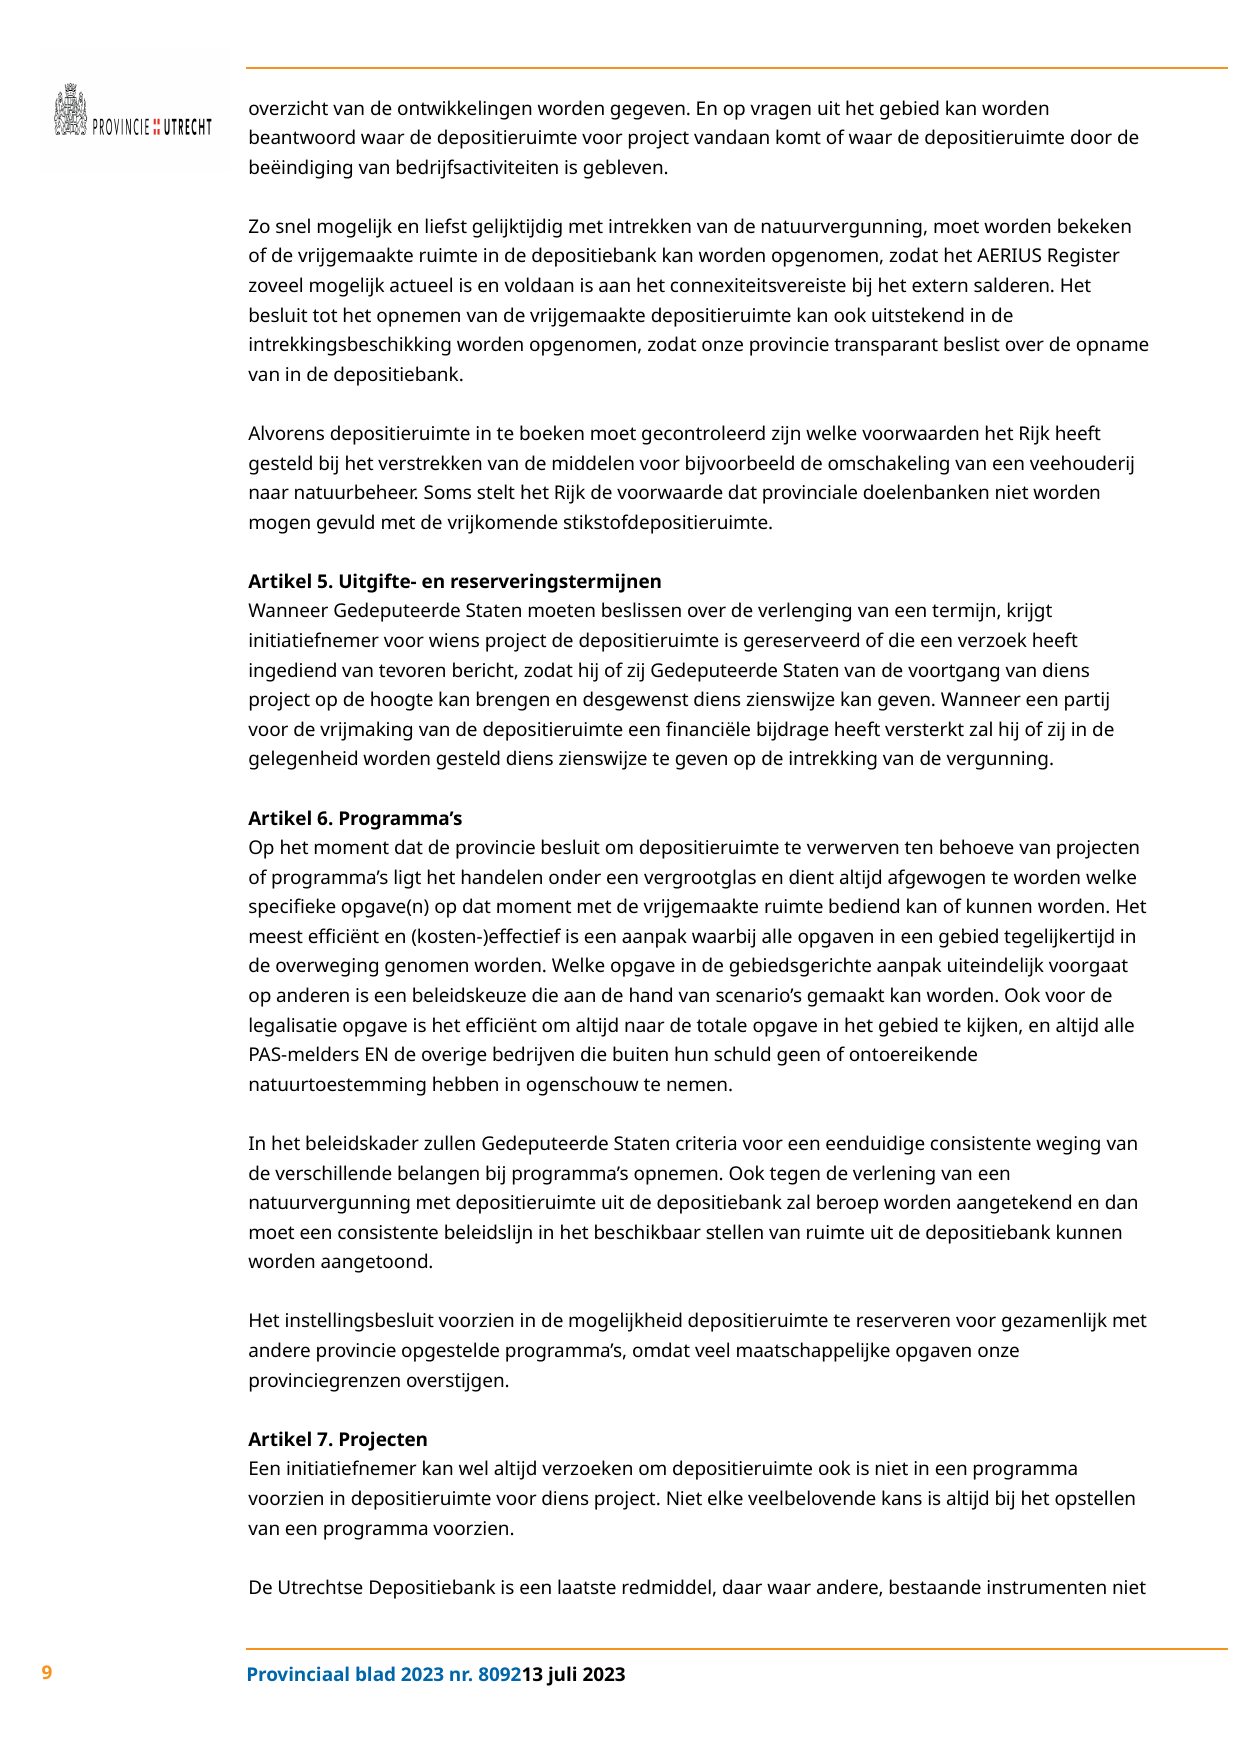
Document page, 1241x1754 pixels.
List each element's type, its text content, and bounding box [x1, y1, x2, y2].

picture [41, 47, 231, 172]
text In het beleidskader zullen Gedeputeerde Staten criteria voor een eenduidige consistente weging van de verschillende belangen bij programma’s opnemen. Ook tegen de verlening van een natuurvergunning met depositieruimte uit de depositiebank zal beroep worden aangetekend en dan moet een consistente beleidslijn in het beschikbaar stellen van ruimte uit de depositiebank kunnen worden aangetoond. [248, 1130, 1152, 1274]
text Artikel 6. Programma’s [248, 805, 1152, 831]
text Wanneer Gedeputeerde Staten moeten beslissen over de verlenging van een termijn, krijgt initiatiefnemer voor wiens project de depositieruimte is gereserveerd of die een verzoek heeft ingediend van tevoren bericht, zodat hij of zij Gedeputeerde Staten van de voortgang van diens project op de hoogte kan brengen en desgewenst diens zienswijze kan geven. Wanneer een partij voor de vrijmaking van de depositieruimte een financiële bijdrage heeft versterkt zal hij of zij in de gelegenheid worden gesteld diens zienswijze te geven op de intrekking van de vergunning. [248, 598, 1152, 771]
text Het instellingsbesluit voorzien in de mogelijkheid depositieruimte te reserveren voor gezamenlijk met andere provincie opgestelde programma’s, omdat veel maatschappelijke opgaven onze provinciegrenzen overstijgen. [248, 1308, 1152, 1393]
text Artikel 5. Uitgifte- en reserveringstermijnen [248, 568, 1152, 594]
text Alvorens depositieruimte in te boeken moet gecontroleerd zijn welke voorwaarden het Rijk heeft gesteld bij het verstrekken van de middelen voor bijvoorbeeld de omschakeling van een veehouderij naar natuurbeheer. Soms stelt het Rijk de voorwaarde dat provinciale doelenbanken niet worden mogen gevuld met de vrijkomende stikstofdepositieruimte. [248, 420, 1152, 535]
text De Utrechtse Depositiebank is een laatste redmiddel, daar waar andere, bestaande instrumenten niet [248, 1574, 1152, 1600]
text Een initiatiefnemer kan wel altijd verzoeken om depositieruimte ook is niet in een programma voorzien in depositieruimte voor diens project. Niet elke veelbelovende kans is altijd bij het opstellen van een programma voorzien. [248, 1456, 1152, 1541]
text Op het moment dat de provincie besluit om depositieruimte te verwerven ten behoeve van projecten of programma’s ligt het handelen onder een vergrootglas en dient altijd afgewogen te worden welke specifieke opgave(n) op dat moment met de vrijgemaakte ruimte bediend kan of kunnen worden. Het meest efficiënt en (kosten-)effectief is een aanpak waarbij alle opgaven in een gebied tegelijkertijd in de overweging genomen worden. Welke opgave in de gebiedsgerichte aanpak uiteindelijk voorgaat op anderen is een beleidskeuze die aan de hand van scenario’s gemaakt kan worden. Ook voor de legalisatie opgave is het efficiënt om altijd naar de totale opgave in het gebied te kijken, en altijd alle PAS-melders EN de overige bedrijven die buiten hun schuld geen of ontoereikende natuurtoestemming hebben in ogenschouw te nemen. [248, 834, 1152, 1097]
text Zo snel mogelijk en liefst gelijktijdig met intrekken van de natuurvergunning, moet worden bekeken of de vrijgemaakte ruimte in de depositiebank kan worden opgenomen, zodat het AERIUS Register zoveel mogelijk actueel is en voldaan is aan het connexiteitsvereiste bij het extern salderen. Het besluit tot het opnemen van de vrijgemaakte depositieruimte kan ook uitstekend in de intrekkingsbeschikking worden opgenomen, zodat onze provincie transparant beslist over de opname van in de depositiebank. [248, 213, 1152, 387]
text Artikel 7. Projecten [248, 1426, 1152, 1452]
text overzicht van de ontwikkelingen worden gegeven. En op vragen uit het gebied kan worden beantwoord waar de depositieruimte voor project vandaan komt of waar de depositieruimte door de beëindiging van bedrijfsactiviteiten is gebleven. [248, 95, 1152, 180]
